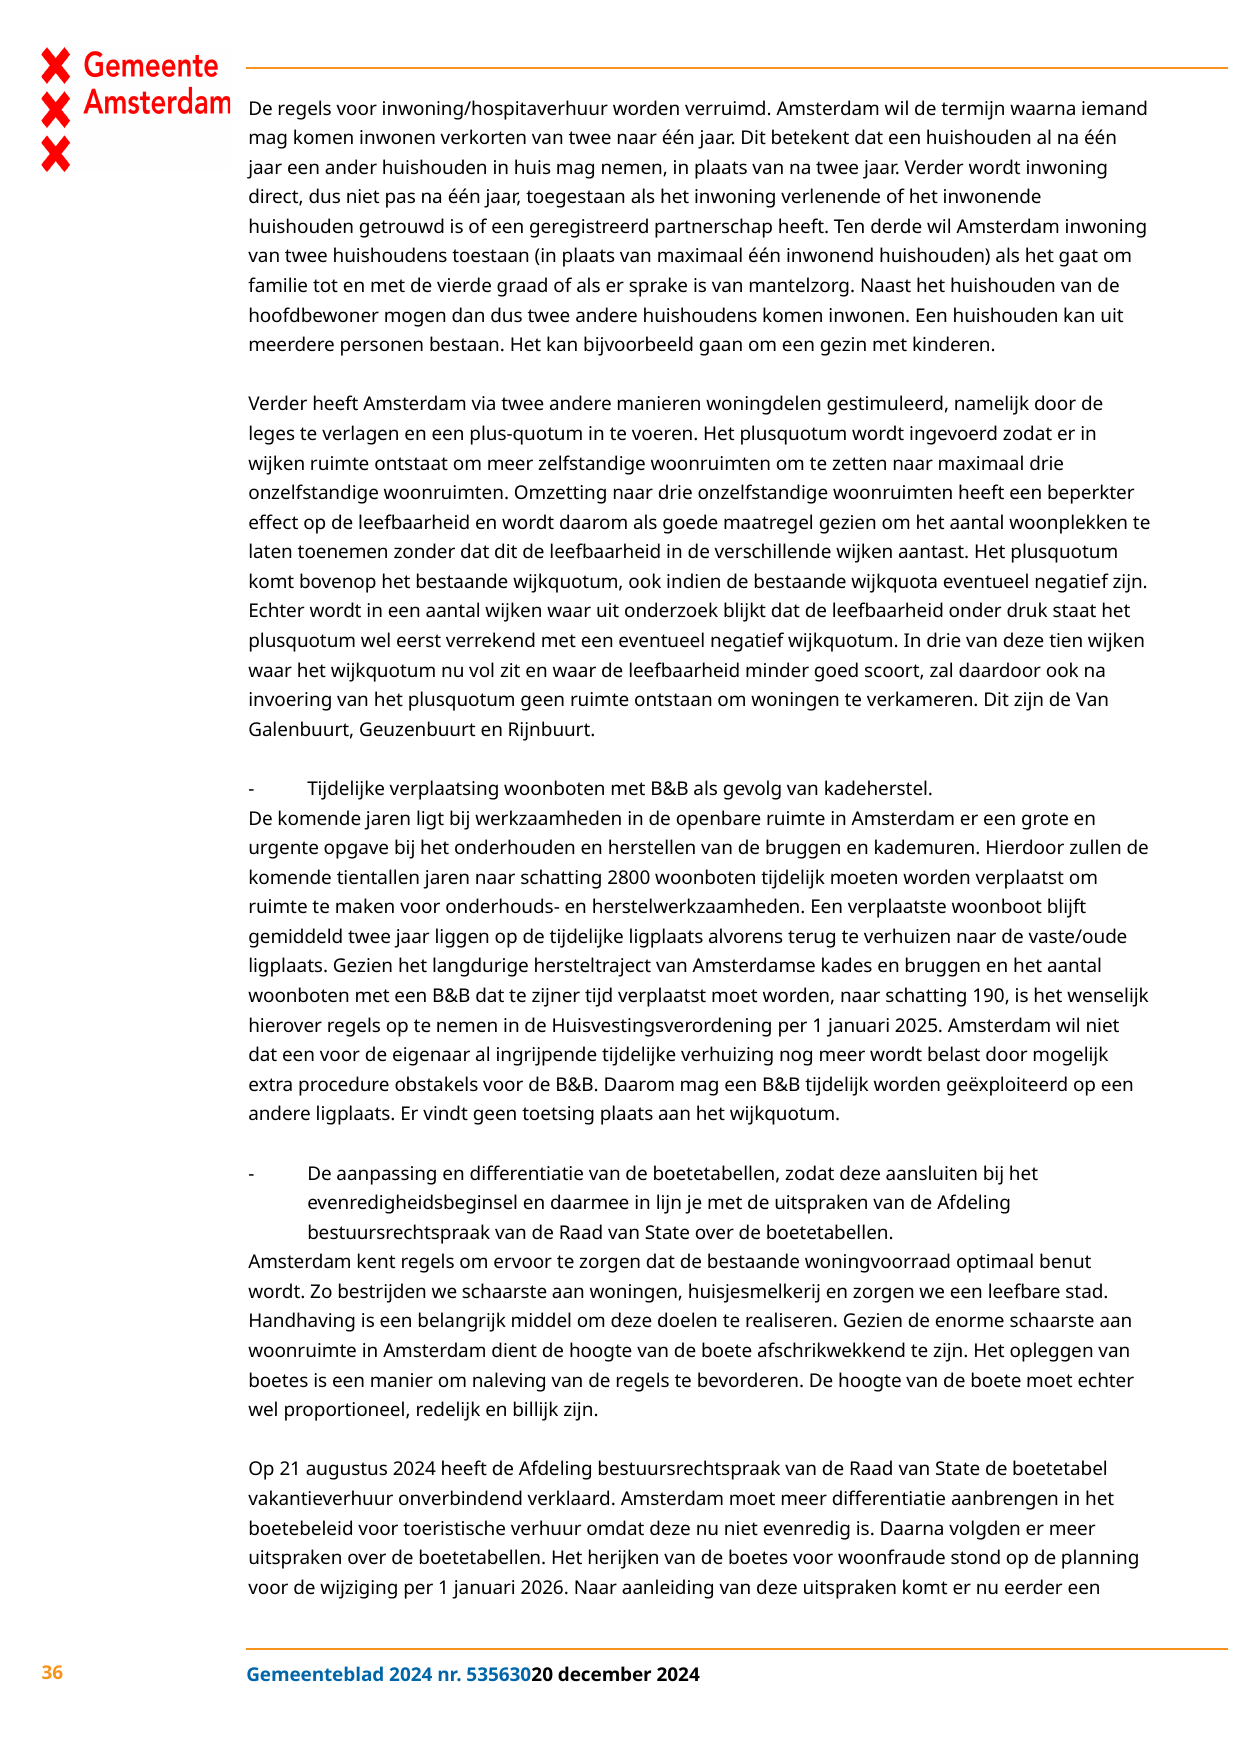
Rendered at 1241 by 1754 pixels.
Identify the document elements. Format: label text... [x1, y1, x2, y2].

text De regels voor inwoning/hospitaverhuur worden verruimd. Amsterdam wil de termijn waarna iemand mag komen inwonen verkorten van twee naar één jaar. Dit betekent dat een huishouden al na één jaar een ander huishouden in huis mag nemen, in plaats van na twee jaar. Verder wordt inwoning direct, dus niet pas na één jaar, toegestaan als het inwoning verlenende of het inwonende huishouden getrouwd is of een geregistreerd partnerschap heeft. Ten derde wil Amsterdam inwoning van twee huishoudens toestaan (in plaats van maximaal één inwonend huishouden) als het gaat om familie tot en met de vierde graad of als er sprake is van mantelzorg. Naast het huishouden van de hoofdbewoner mogen dan dus twee andere huishoudens komen inwonen. Een huishouden kan uit meerdere personen bestaan. Het kan bijvoorbeeld gaan om een gezin met kinderen. [248, 95, 1152, 357]
text Op 21 augustus 2024 heeft de Afdeling bestuursrechtspraak van de Raad van State de boetetabel vakantieverhuur onverbindend verklaard. Amsterdam moet meer differentiatie aanbrengen in het boetebeleid voor toeristische verhuur omdat deze nu niet evenredig is. Daarna volgden er meer uitspraken over de boetetabellen. Het herijken van de boetes voor woonfraude stond op de planning voor de wijziging per 1 januari 2026. Naar aanleiding van deze uitspraken komt er nu eerder een [248, 1456, 1152, 1600]
list Tijdelijke verplaatsing woonboten met B&B als gevolg van kadeherstel. [248, 775, 1152, 801]
text Verder heeft Amsterdam via twee andere manieren woningdelen gestimuleerd, namelijk door de leges te verlagen en een plus-quotum in te voeren. Het plusquotum wordt ingevoerd zodat er in wijken ruimte ontstaat om meer zelfstandige woonruimten om te zetten naar maximaal drie onzelfstandige woonruimten. Omzetting naar drie onzelfstandige woonruimten heeft een beperkter effect op de leefbaarheid en wordt daarom als goede maatregel gezien om het aantal woonplekken te laten toenemen zonder dat dit de leefbaarheid in de verschillende wijken aantast. Het plusquotum komt bovenop het bestaande wijkquotum, ook indien de bestaande wijkquota eventueel negatief zijn. Echter wordt in een aantal wijken waar uit onderzoek blijkt dat de leefbaarheid onder druk staat het plusquotum wel eerst verrekend met een eventueel negatief wijkquotum. In drie van deze tien wijken waar het wijkquotum nu vol zit en waar de leefbaarheid minder goed scoort, zal daardoor ook na invoering van het plusquotum geen ruimte ontstaan om woningen te verkameren. Dit zijn de Van Galenbuurt, Geuzenbuurt en Rijnbuurt. [248, 391, 1152, 742]
picture [41, 47, 231, 172]
list De aanpassing en differentiatie van de boetetabellen, zodat deze aansluiten bij het evenredigheidsbeginsel en daarmee in lijn je met de uitspraken van de Afdeling bestuursrechtspraak van de Raad van State over de boetetabellen. [248, 1160, 1152, 1245]
text De komende jaren ligt bij werkzaamheden in de openbare ruimte in Amsterdam er een grote en urgente opgave bij het onderhouden en herstellen van de bruggen en kademuren. Hierdoor zullen de komende tientallen jaren naar schatting 2800 woonboten tijdelijk moeten worden verplaatst om ruimte te maken voor onderhouds- en herstelwerkzaamheden. Een verplaatste woonboot blijft gemiddeld twee jaar liggen op de tijdelijke ligplaats alvorens terug te verhuizen naar de vaste/oude ligplaats. Gezien het langdurige hersteltraject van Amsterdamse kades en bruggen en het aantal woonboten met een B&B dat te zijner tijd verplaatst moet worden, naar schatting 190, is het wenselijk hierover regels op te nemen in de Huisvestingsverordening per 1 januari 2025. Amsterdam wil niet dat een voor de eigenaar al ingrijpende tijdelijke verhuizing nog meer wordt belast door mogelijk extra procedure obstakels voor de B&B. Daarom mag een B&B tijdelijk worden geëxploiteerd op een andere ligplaats. Er vindt geen toetsing plaats aan het wijkquotum. [248, 805, 1152, 1126]
text Amsterdam kent regels om ervoor te zorgen dat de bestaande woningvoorraad optimaal benut wordt. Zo bestrijden we schaarste aan woningen, huisjesmelkerij en zorgen we een leefbare stad. Handhaving is een belangrijk middel om deze doelen te realiseren. Gezien de enorme schaarste aan woonruimte in Amsterdam dient de hoogte van de boete afschrikwekkend te zijn. Het opleggen van boetes is een manier om naleving van de regels te bevorderen. De hoogte van de boete moet echter wel proportioneel, redelijk en billijk zijn. [248, 1248, 1152, 1422]
